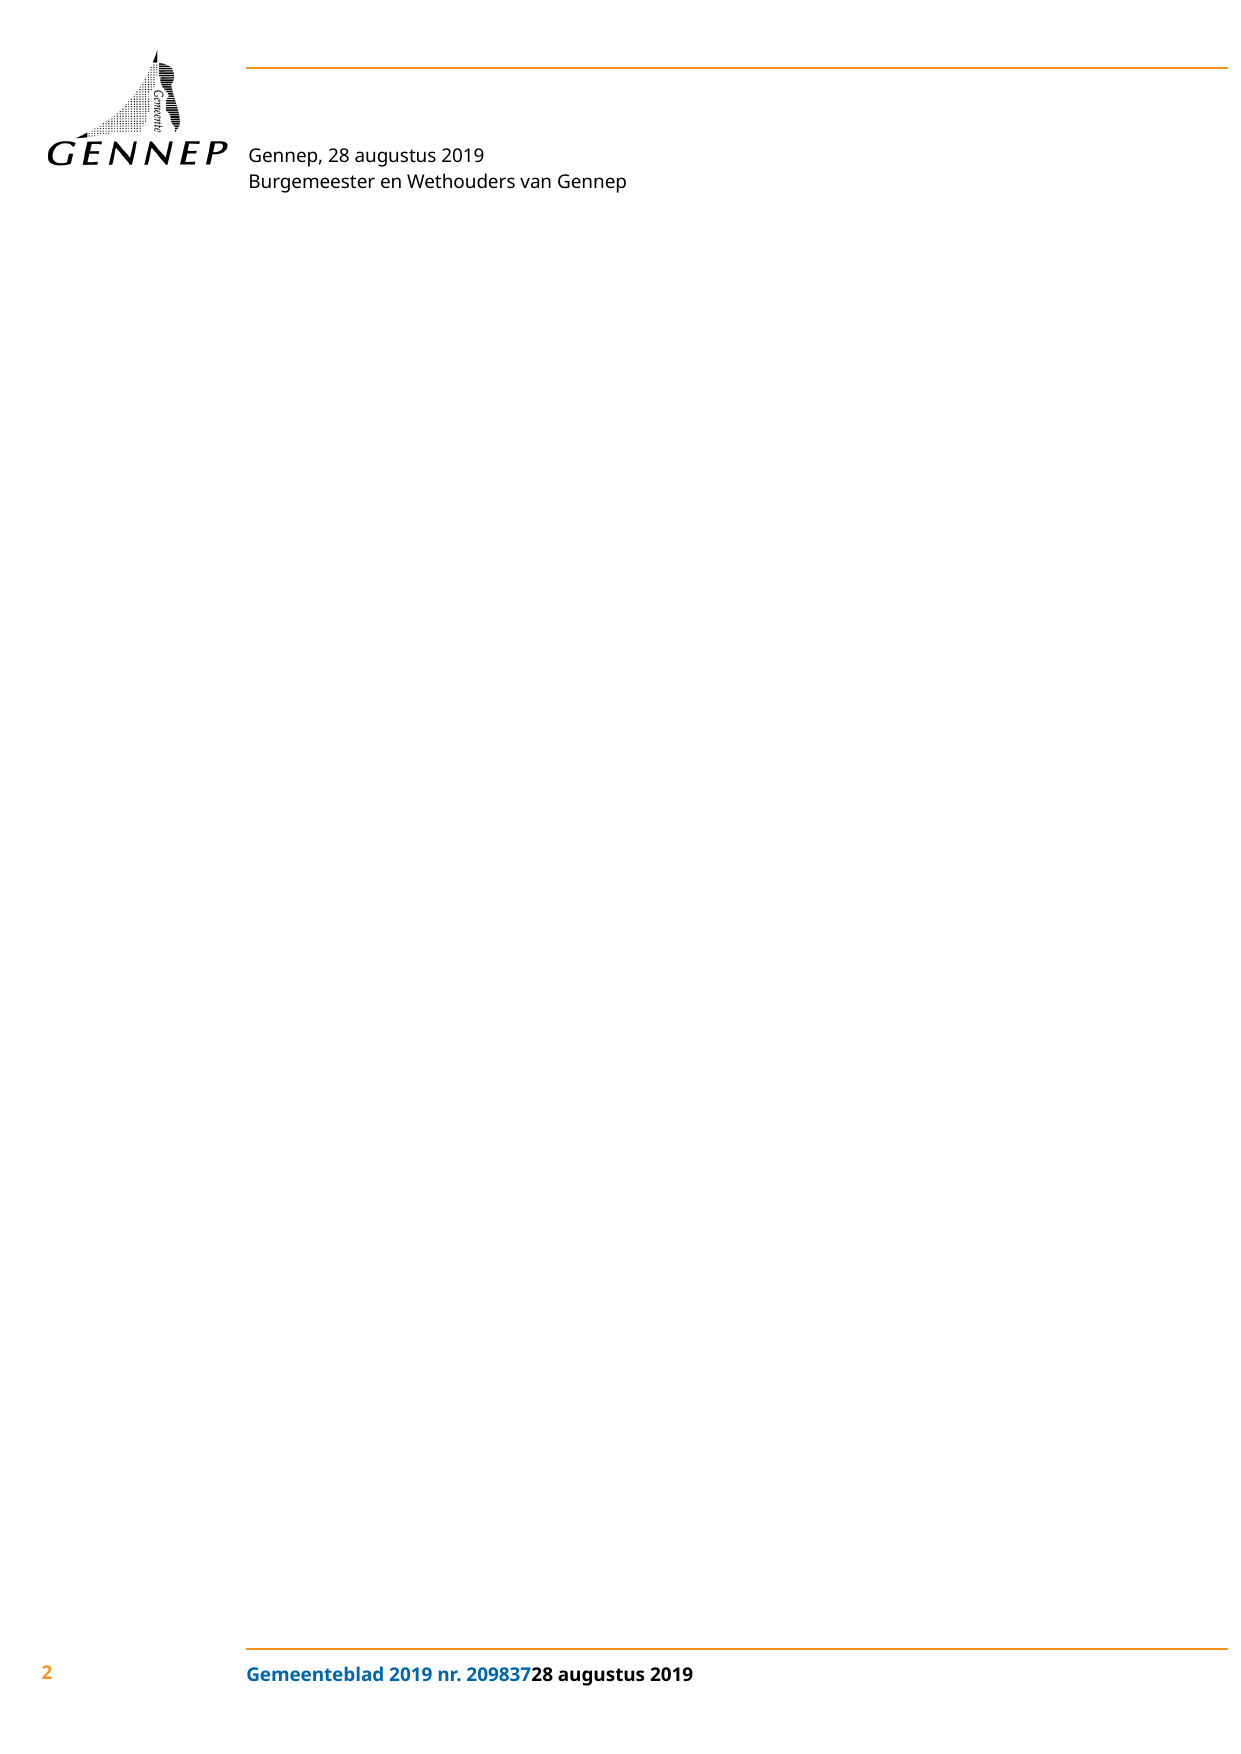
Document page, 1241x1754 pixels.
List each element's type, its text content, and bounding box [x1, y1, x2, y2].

text Burgemeester en Wethouders van Gennep [248, 168, 1152, 194]
text Gennep, 28 augustus 2019 [248, 143, 1152, 168]
picture [41, 47, 231, 172]
